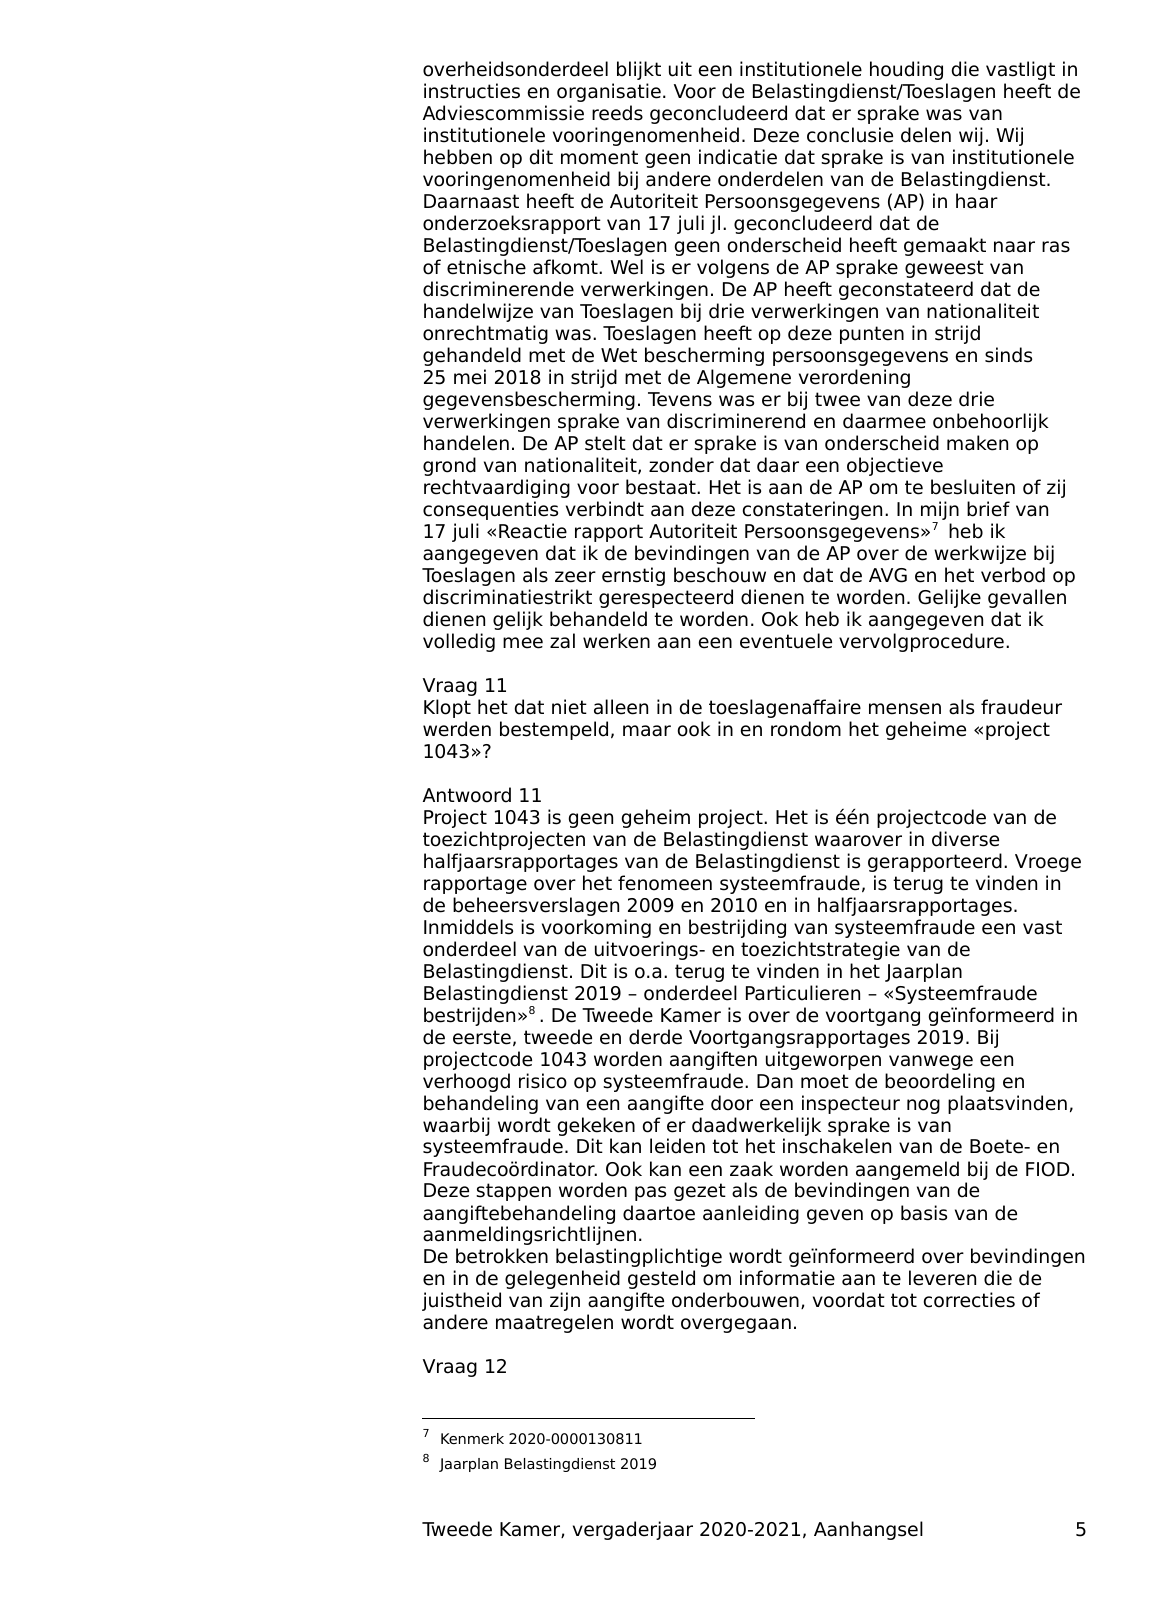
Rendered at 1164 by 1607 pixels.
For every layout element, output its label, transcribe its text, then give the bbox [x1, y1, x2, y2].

text Vraag 12 [422, 1356, 1087, 1378]
text De betrokken belastingplichtige wordt geïnformeerd over bevindingen en in de gelegenheid gesteld om informatie aan te leveren die de juistheid van zijn aangifte onderbouwen, voordat tot correcties of andere maatregelen wordt overgegaan. [422, 1246, 1087, 1334]
text Antwoord 11 [422, 785, 1087, 807]
text Project 1043 is geen geheim project. Het is één projectcode van de toezichtprojecten van de Belastingdienst waarover in diverse halfjaarsrapportages van de Belastingdienst is gerapporteerd. Vroege rapportage over het fenomeen systeemfraude, is terug te vinden in de beheersverslagen 2009 en 2010 en in halfjaarsrapportages. Inmiddels is voorkoming en bestrijding van systeemfraude een vast onderdeel van de uitvoerings- en toezichtstrategie van de Belastingdienst. Dit is o.a. terug te vinden in het Jaarplan Belastingdienst 2019 – onderdeel Particulieren – «Systeemfraude bestrijden». De Tweede Kamer is over de voortgang geïnformeerd in de eerste, tweede en derde Voortgangsrapportages 2019. Bij projectcode 1043 worden aangiften uitgeworpen vanwege een verhoogd risico op systeemfraude. Dan moet de beoordeling en behandeling van een aangifte door een inspecteur nog plaatsvinden, waarbij wordt gekeken of er daadwerkelijk sprake is van systeemfraude. Dit kan leiden tot het inschakelen van de Boete- en Fraudecoördinator. Ook kan een zaak worden aangemeld bij de FIOD. Deze stappen worden pas gezet als de bevindingen van de aangiftebehandeling daartoe aanleiding geven op basis van de aanmeldingsrichtlijnen. [422, 807, 1087, 1246]
text Vraag 11 [422, 675, 1087, 697]
text Klopt het dat niet alleen in de toeslagenaffaire mensen als fraudeur werden bestempeld, maar ook in en rondom het geheime «project 1043»? [422, 697, 1087, 763]
text Daarnaast heeft de Autoriteit Persoonsgegevens (AP) in haar onderzoeksrapport van 17 juli jl. geconcludeerd dat de Belastingdienst/Toeslagen geen onderscheid heeft gemaakt naar ras of etnische afkomt. Wel is er volgens de AP sprake geweest van discriminerende verwerkingen. De AP heeft geconstateerd dat de handelwijze van Toeslagen bij drie verwerkingen van nationaliteit onrechtmatig was. Toeslagen heeft op deze punten in strijd gehandeld met de Wet bescherming persoonsgegevens en sinds 25 mei 2018 in strijd met de Algemene verordening gegevensbescherming. Tevens was er bij twee van deze drie verwerkingen sprake van discriminerend en daarmee onbehoorlijk handelen. De AP stelt dat er sprake is van onderscheid maken op grond van nationaliteit, zonder dat daar een objectieve rechtvaardiging voor bestaat. Het is aan de AP om te besluiten of zij consequenties verbindt aan deze constateringen. In mijn brief van 17 juli «Reactie rapport Autoriteit Persoonsgegevens» heb ik aangegeven dat ik de bevindingen van de AP over de werkwijze bij Toeslagen als zeer ernstig beschouw en dat de AVG en het verbod op discriminatiestrikt gerespecteerd dienen te worden. Gelijke gevallen dienen gelijk behandeld te worden. Ook heb ik aangegeven dat ik volledig mee zal werken aan een eventuele vervolgprocedure. [422, 191, 1087, 652]
text Kenmerk 2020-0000130811 [422, 1427, 1087, 1449]
text Jaarplan Belastingdienst 2019 [422, 1452, 1087, 1474]
text overheidsonderdeel blijkt uit een institutionele houding die vastligt in instructies en organisatie. Voor de Belastingdienst/Toeslagen heeft de Adviescommissie reeds geconcludeerd dat er sprake was van institutionele vooringenomenheid. Deze conclusie delen wij. Wij hebben op dit moment geen indicatie dat sprake is van institutionele vooringenomenheid bij andere onderdelen van de Belastingdienst. [422, 59, 1087, 191]
